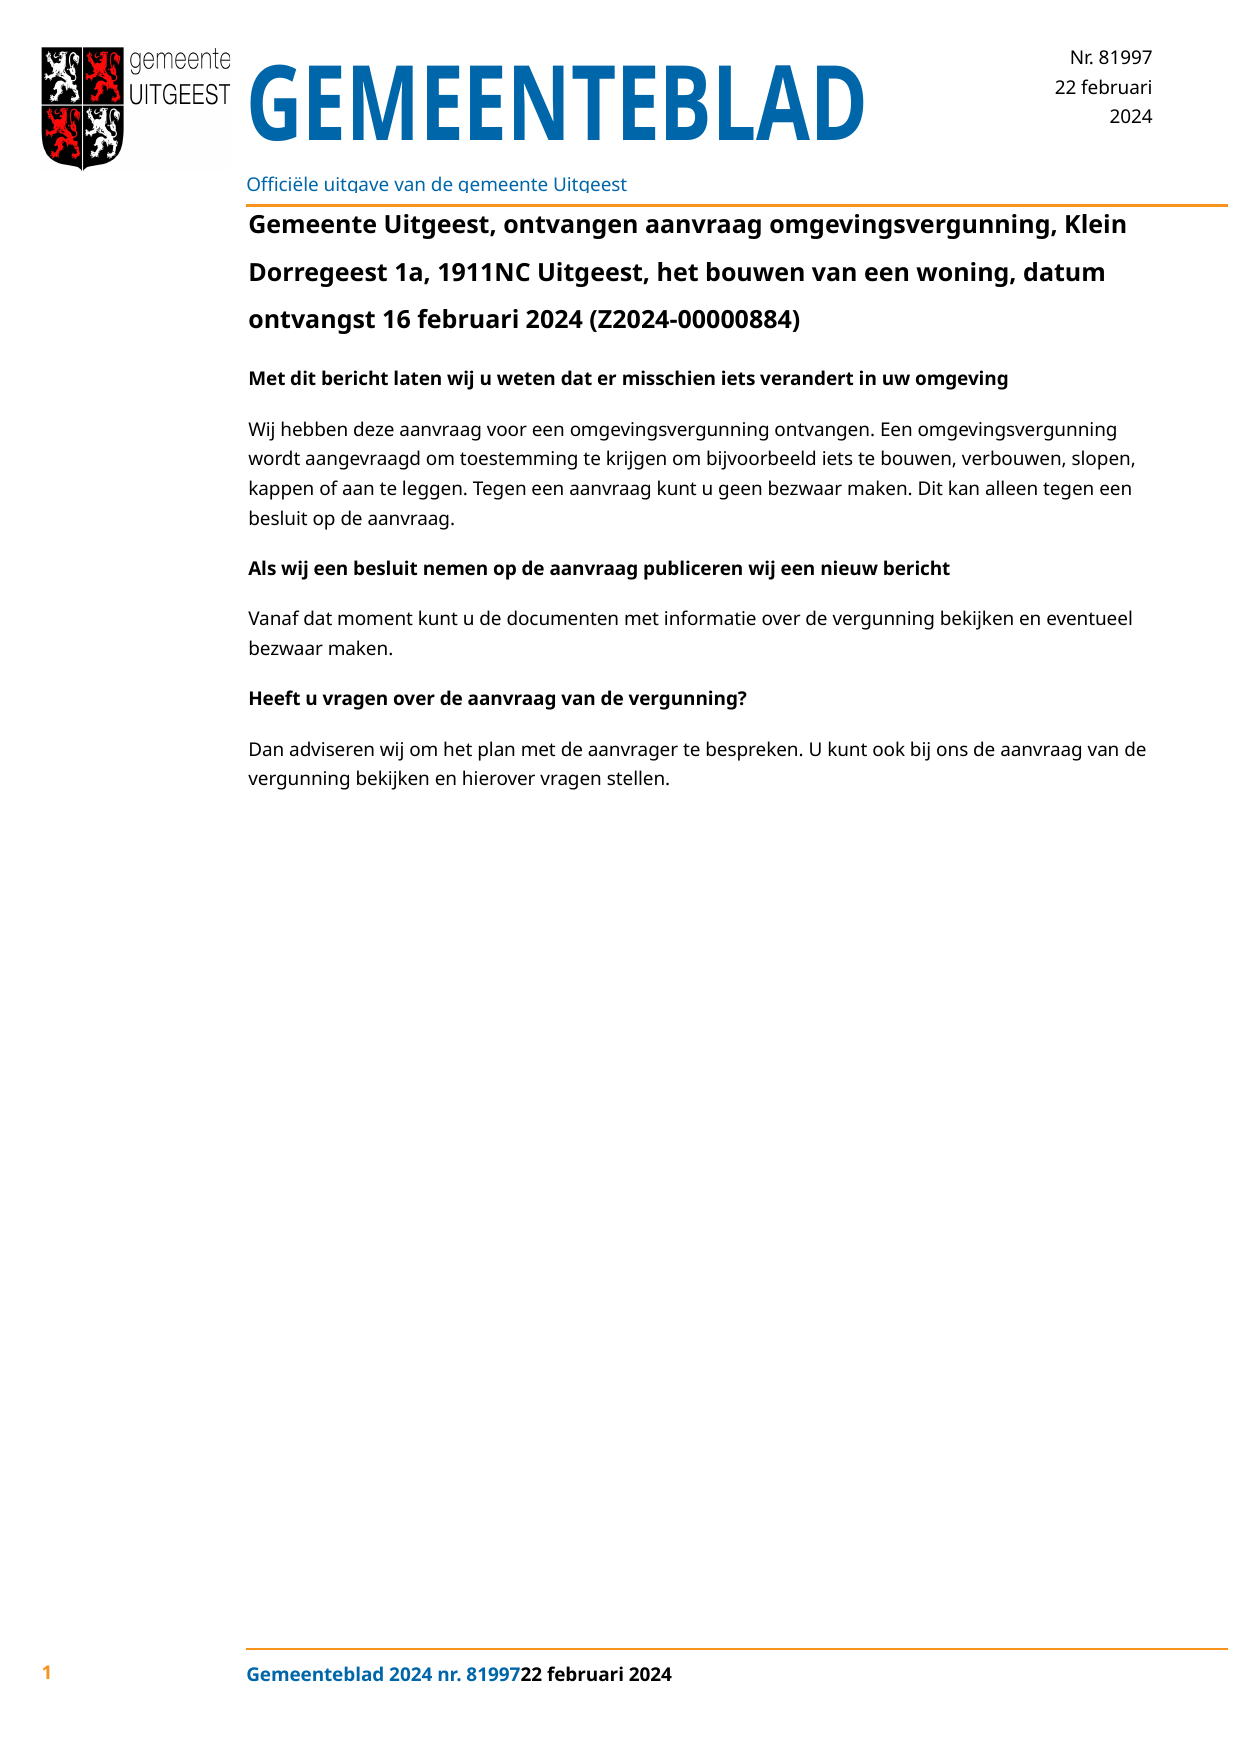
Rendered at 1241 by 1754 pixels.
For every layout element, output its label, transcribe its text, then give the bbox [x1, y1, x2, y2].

text Met dit bericht laten wij u weten dat er misschien iets verandert in uw omgeving [248, 366, 1152, 391]
text Gemeente Uitgeest, ontvangen aanvraag omgevingsvergunning, Klein Dorregeest 1a, 1911NC Uitgeest, het bouwen van een woning, datum ontvangst 16 februari 2024 (Z2024-00000884) [248, 207, 1152, 336]
picture [41, 47, 231, 172]
text Vanaf dat moment kunt u de documenten met informatie over de vergunning bekijken en eventueel bezwaar maken. [248, 606, 1152, 661]
text Als wij een besluit nemen op de aanvraag publiceren wij een nieuw bericht [248, 555, 1152, 581]
text Wij hebben deze aanvraag voor een omgevingsvergunning ontvangen. Een omgevingsvergunning wordt aangevraagd om toestemming te krijgen om bijvoorbeeld iets te bouwen, verbouwen, slopen, kappen of aan te leggen. Tegen een aanvraag kunt u geen bezwaar maken. Dit kan alleen tegen een besluit op de aanvraag. [248, 416, 1152, 530]
text Dan adviseren wij om het plan met de aanvrager te bespreken. U kunt ook bij ons de aanvraag van de vergunning bekijken en hierover vragen stellen. [248, 736, 1152, 791]
text Heeft u vragen over de aanvraag van de vergunning? [248, 686, 1152, 711]
